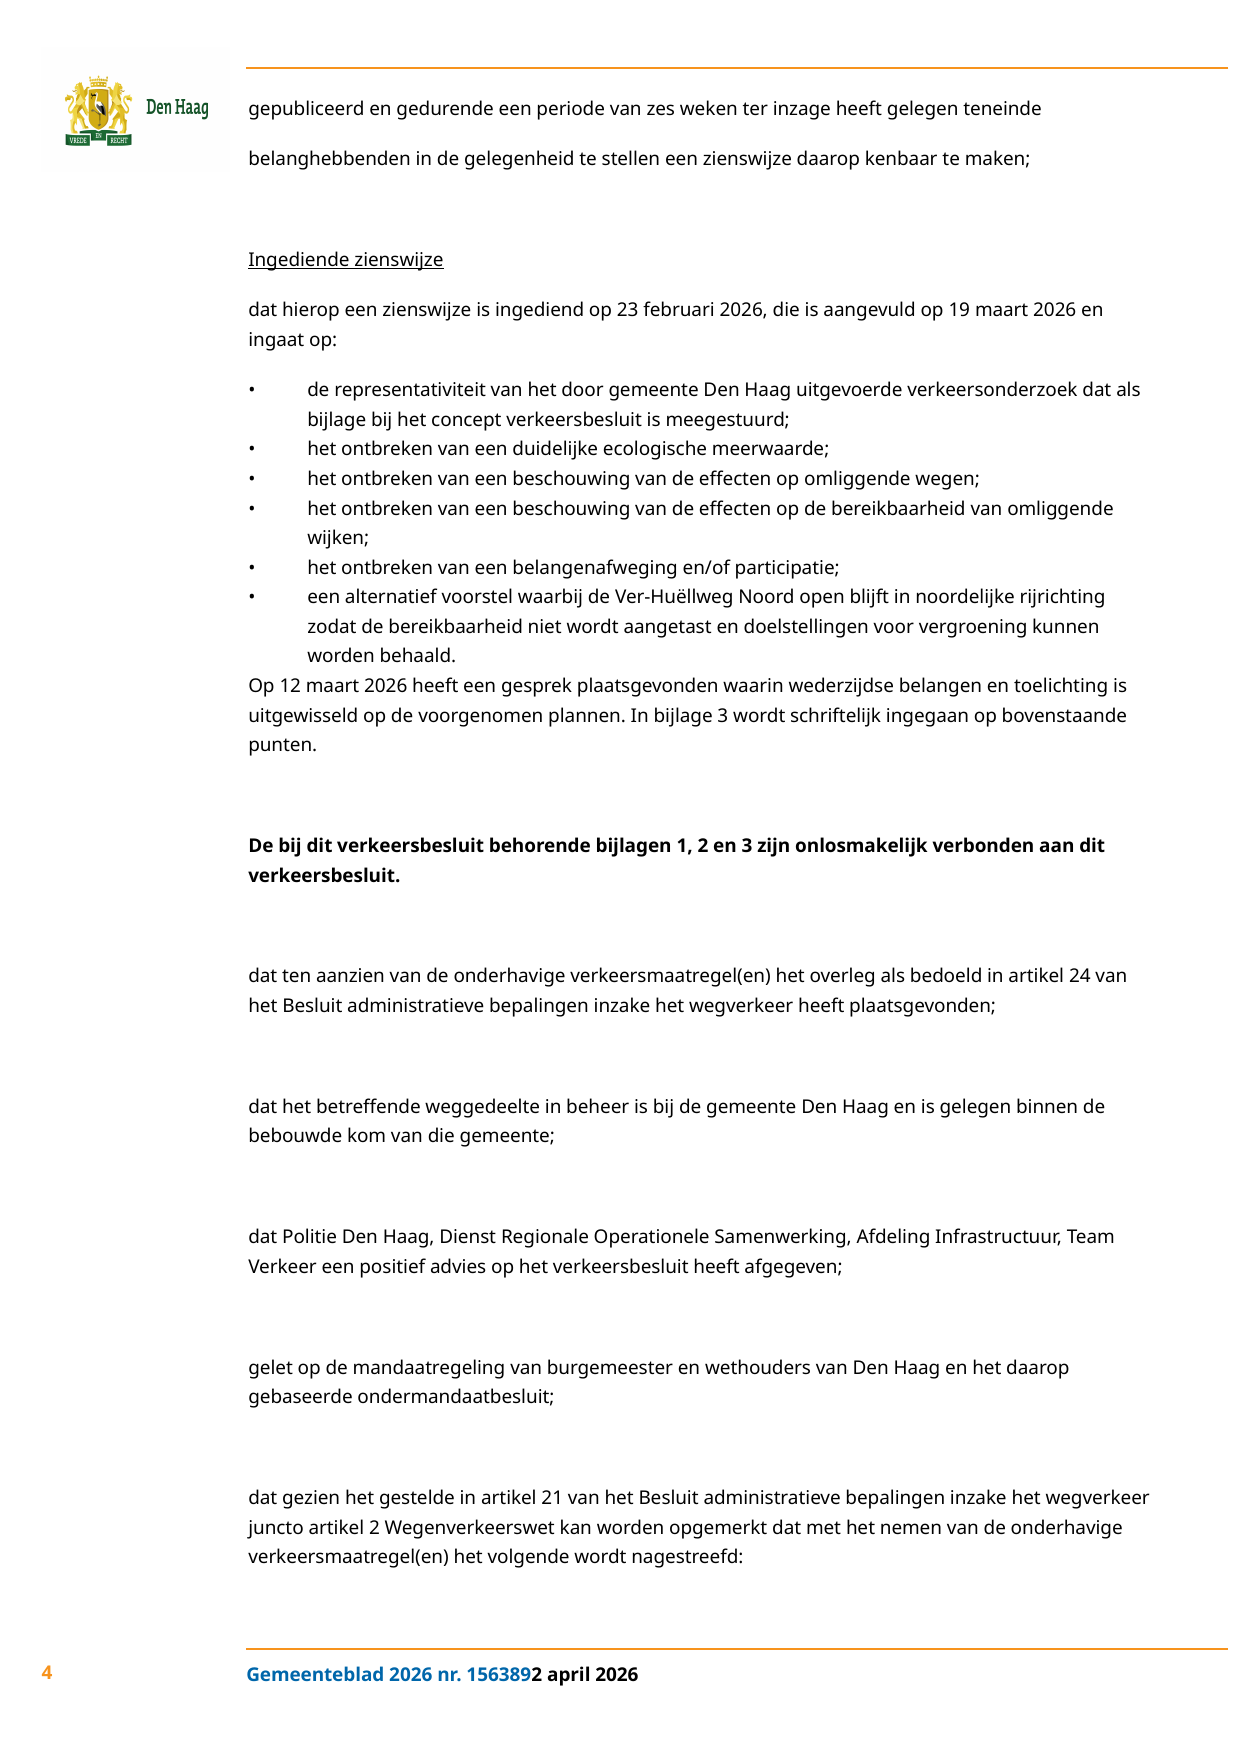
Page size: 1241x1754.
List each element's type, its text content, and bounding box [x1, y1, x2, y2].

text belanghebbenden in de gelegenheid te stellen een zienswijze daarop kenbaar te maken; [248, 145, 1152, 171]
picture [41, 47, 231, 172]
text dat hierop een zienswijze is ingediend op 23 februari 2026, die is aangevuld op 19 maart 2026 en ingaat op: [248, 296, 1152, 352]
text dat ten aanzien van de onderhavige verkeersmaatregel(en) het overleg als bedoeld in artikel 24 van het Besluit administratieve bepalingen inzake het wegverkeer heeft plaatsgevonden; [248, 963, 1152, 1018]
text gepubliceerd en gedurende een periode van zes weken ter inzage heeft gelegen teneinde [248, 95, 1152, 121]
text De bij dit verkeersbesluit behorende bijlagen 1, 2 en 3 zijn onlosmakelijk verbonden aan dit verkeersbesluit. [248, 832, 1152, 888]
text dat het betreffende weggedeelte in beheer is bij de gemeente Den Haag en is gelegen binnen de bebouwde kom van die gemeente; [248, 1093, 1152, 1148]
text gelet op de mandaatregeling van burgemeester en wethouders van Den Haag en het daarop gebaseerde ondermandaatbesluit; [248, 1354, 1152, 1409]
text dat Politie Den Haag, Dienst Regionale Operationele Samenwerking, Afdeling Infrastructuur, Team Verkeer een positief advies op het verkeersbesluit heeft afgegeven; [248, 1223, 1152, 1279]
text dat gezien het gestelde in artikel 21 van het Besluit administratieve bepalingen inzake het wegverkeer juncto artikel 2 Wegenverkeerswet kan worden opgemerkt dat met het nemen van de onderhavige verkeersmaatregel(en) het volgende wordt nagestreefd: [248, 1484, 1152, 1569]
list het ontbreken van een belangenafweging en/of participatie; [248, 554, 1152, 580]
text Ingediende zienswijze [248, 246, 1152, 272]
list het ontbreken van een beschouwing van de effecten op de bereikbaarheid van omliggende wijken; [248, 495, 1152, 550]
list het ontbreken van een beschouwing van de effecten op omliggende wegen; [248, 465, 1152, 491]
list het ontbreken van een duidelijke ecologische meerwaarde; [248, 436, 1152, 461]
list een alternatief voorstel waarbij de Ver-Huëllweg Noord open blijft in noordelijke rijrichting zodat de bereikbaarheid niet wordt aangetast en doelstellingen voor vergroening kunnen worden behaald. [248, 583, 1152, 668]
list de representativiteit van het door gemeente Den Haag uitgevoerde verkeersonderzoek dat als bijlage bij het concept verkeersbesluit is meegestuurd; [248, 376, 1152, 432]
text Op 12 maart 2026 heeft een gesprek plaatsgevonden waarin wederzijdse belangen en toelichting is uitgewisseld op de voorgenomen plannen. In bijlage 3 wordt schriftelijk ingegaan op bovenstaande punten. [248, 672, 1152, 757]
